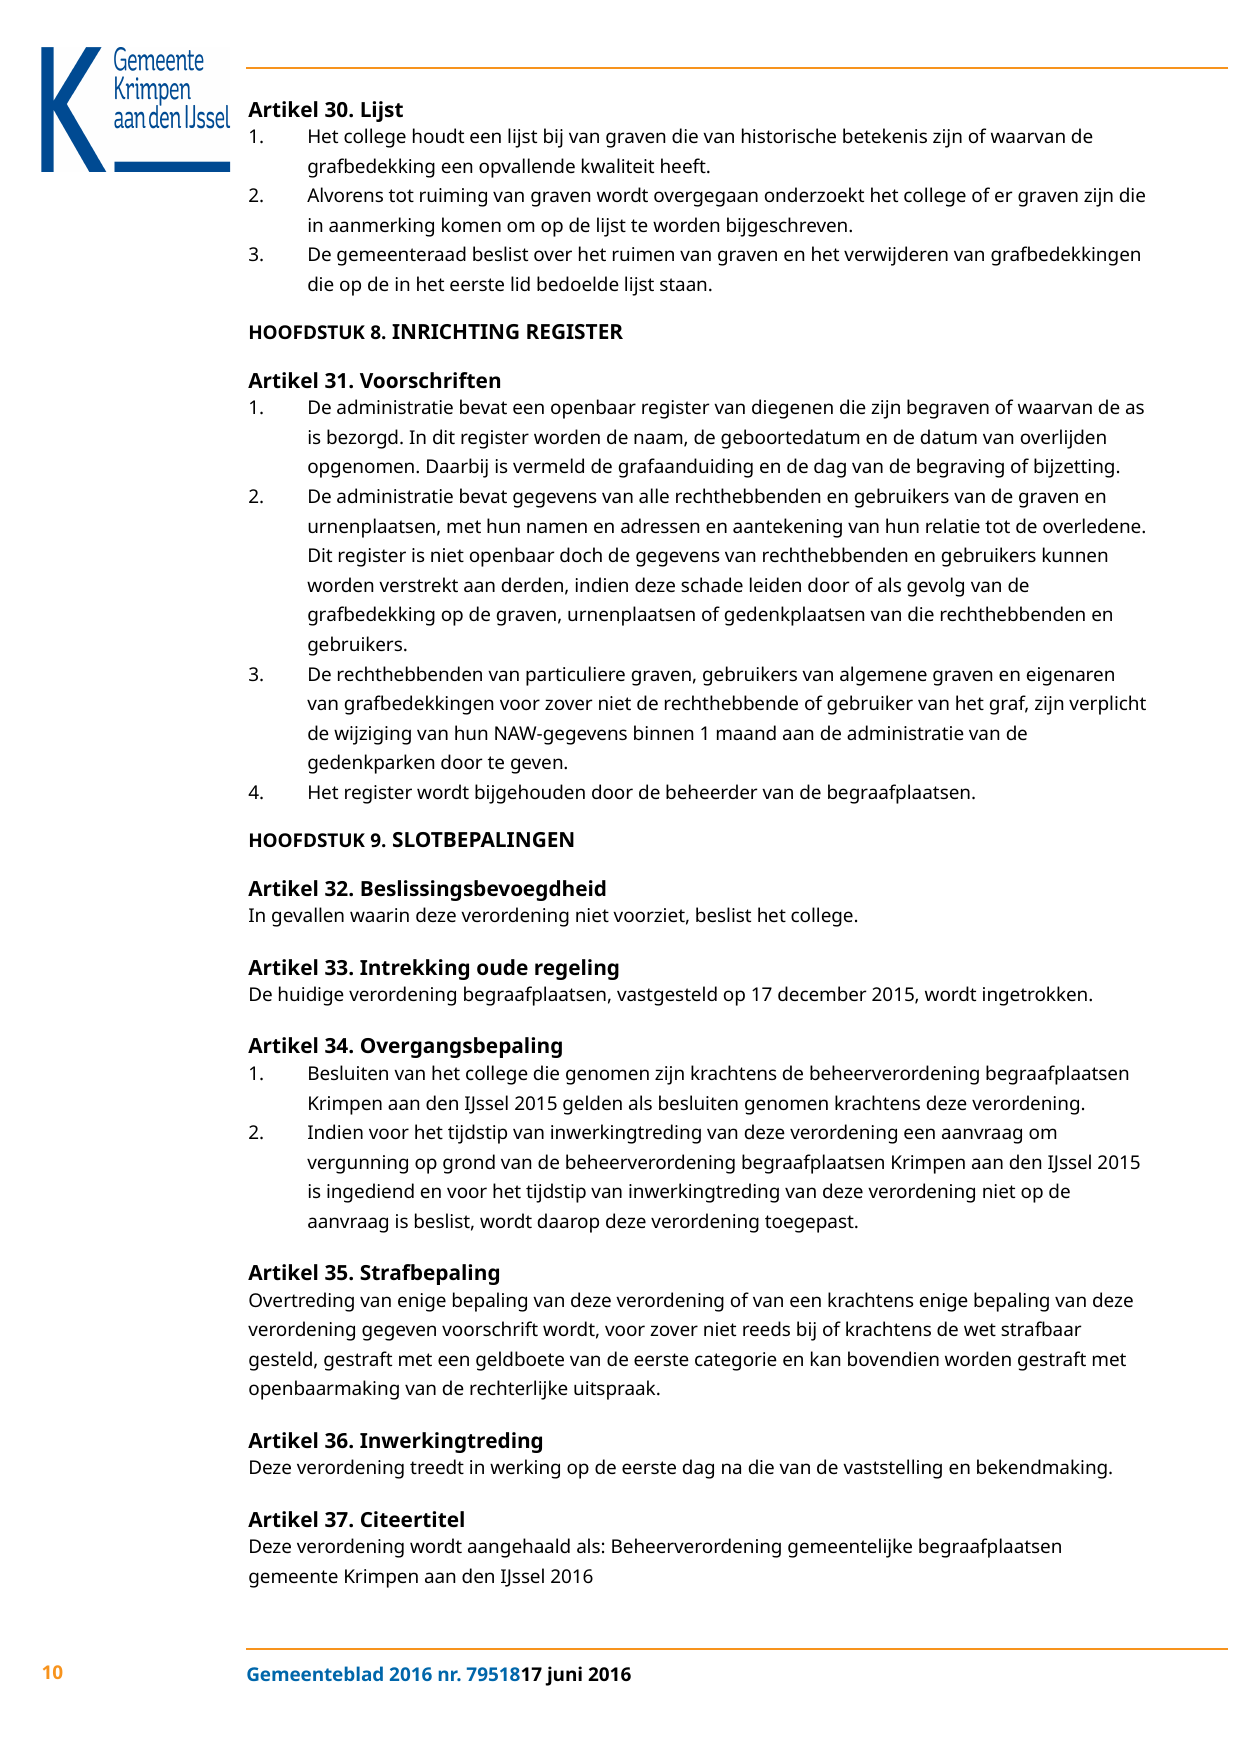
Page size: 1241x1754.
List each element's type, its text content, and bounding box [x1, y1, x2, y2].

list De administratie bevat gegevens van alle rechthebbenden en gebruikers van de graven en urnenplaatsen, met hun namen en adressen en aantekening van hun relatie tot de overledene. Dit register is niet openbaar doch de gegevens van rechthebbenden en gebruikers kunnen worden verstrekt aan derden, indien deze schade leiden door of als gevolg van de grafbedekking op de graven, urnenplaatsen of gedenkplaatsen van die rechthebbenden en gebruikers. [248, 483, 1152, 657]
text HOOFDSTUK 9. SLOTBEPALINGEN [248, 825, 1152, 853]
list Alvorens tot ruiming van graven wordt overgegaan onderzoekt het college of er graven zijn die in aanmerking komen om op de lijst te worden bijgeschreven. [248, 182, 1152, 238]
text Deze verordening wordt aangehaald als: Beheerverordening gemeentelijke begraafplaatsen gemeente Krimpen aan den IJssel 2016 [248, 1533, 1152, 1589]
list Het college houdt een lijst bij van graven die van historische betekenis zijn of waarvan de grafbedekking een opvallende kwaliteit heeft. [248, 123, 1152, 178]
list Indien voor het tijdstip van inwerkingtreding van deze verordening een aanvraag om vergunning op grond van de beheerverordening begraafplaatsen Krimpen aan den IJssel 2015 is ingediend en voor het tijdstip van inwerkingtreding van deze verordening niet op de aanvraag is beslist, wordt daarop deze verordening toegepast. [248, 1119, 1152, 1234]
text De huidige verordening begraafplaatsen, vastgesteld op 17 december 2015, wordt ingetrokken. [248, 981, 1152, 1007]
text Overtreding van enige bepaling van deze verordening of van een krachtens enige bepaling van deze verordening gegeven voorschrift wordt, voor zover niet reeds bij of krachtens de wet strafbaar gesteld, gestraft met een geldboete van de eerste categorie en kan bovendien worden gestraft met openbaarmaking van de rechterlijke uitspraak. [248, 1287, 1152, 1401]
picture [41, 47, 231, 172]
text Artikel 36. Inwerkingtreding [248, 1426, 1152, 1454]
text Artikel 37. Citeertitel [248, 1505, 1152, 1533]
text Artikel 35. Strafbepaling [248, 1258, 1152, 1287]
list De gemeenteraad beslist over het ruimen van graven en het verwijderen van grafbedekkingen die op de in het eerste lid bedoelde lijst staan. [248, 242, 1152, 297]
text Artikel 34. Overgangsbepaling [248, 1032, 1152, 1060]
list Het register wordt bijgehouden door de beheerder van de begraafplaatsen. [248, 779, 1152, 805]
text Deze verordening treedt in werking op de eerste dag na die van de vaststelling en bekendmaking. [248, 1454, 1152, 1480]
list De administratie bevat een openbaar register van diegenen die zijn begraven of waarvan de as is bezorgd. In dit register worden de naam, de geboortedatum en de datum van overlijden opgenomen. Daarbij is vermeld de grafaanduiding en de dag van de begraving of bijzetting. [248, 394, 1152, 479]
text HOOFDSTUK 8. INRICHTING REGISTER [248, 317, 1152, 345]
text Artikel 31. Voorschriften [248, 366, 1152, 394]
text Artikel 32. Beslissingsbevoegdheid [248, 874, 1152, 902]
list Besluiten van het college die genomen zijn krachtens de beheerverordening begraafplaatsen Krimpen aan den IJssel 2015 gelden als besluiten genomen krachtens deze verordening. [248, 1060, 1152, 1115]
text In gevallen waarin deze verordening niet voorziet, beslist het college. [248, 902, 1152, 928]
text Artikel 33. Intrekking oude regeling [248, 953, 1152, 981]
list De rechthebbenden van particuliere graven, gebruikers van algemene graven en eigenaren van grafbedekkingen voor zover niet de rechthebbende of gebruiker van het graf, zijn verplicht de wijziging van hun NAW-gegevens binnen 1 maand aan de administratie van de gedenkparken door te geven. [248, 661, 1152, 775]
text Artikel 30. Lijst [248, 95, 1152, 123]
